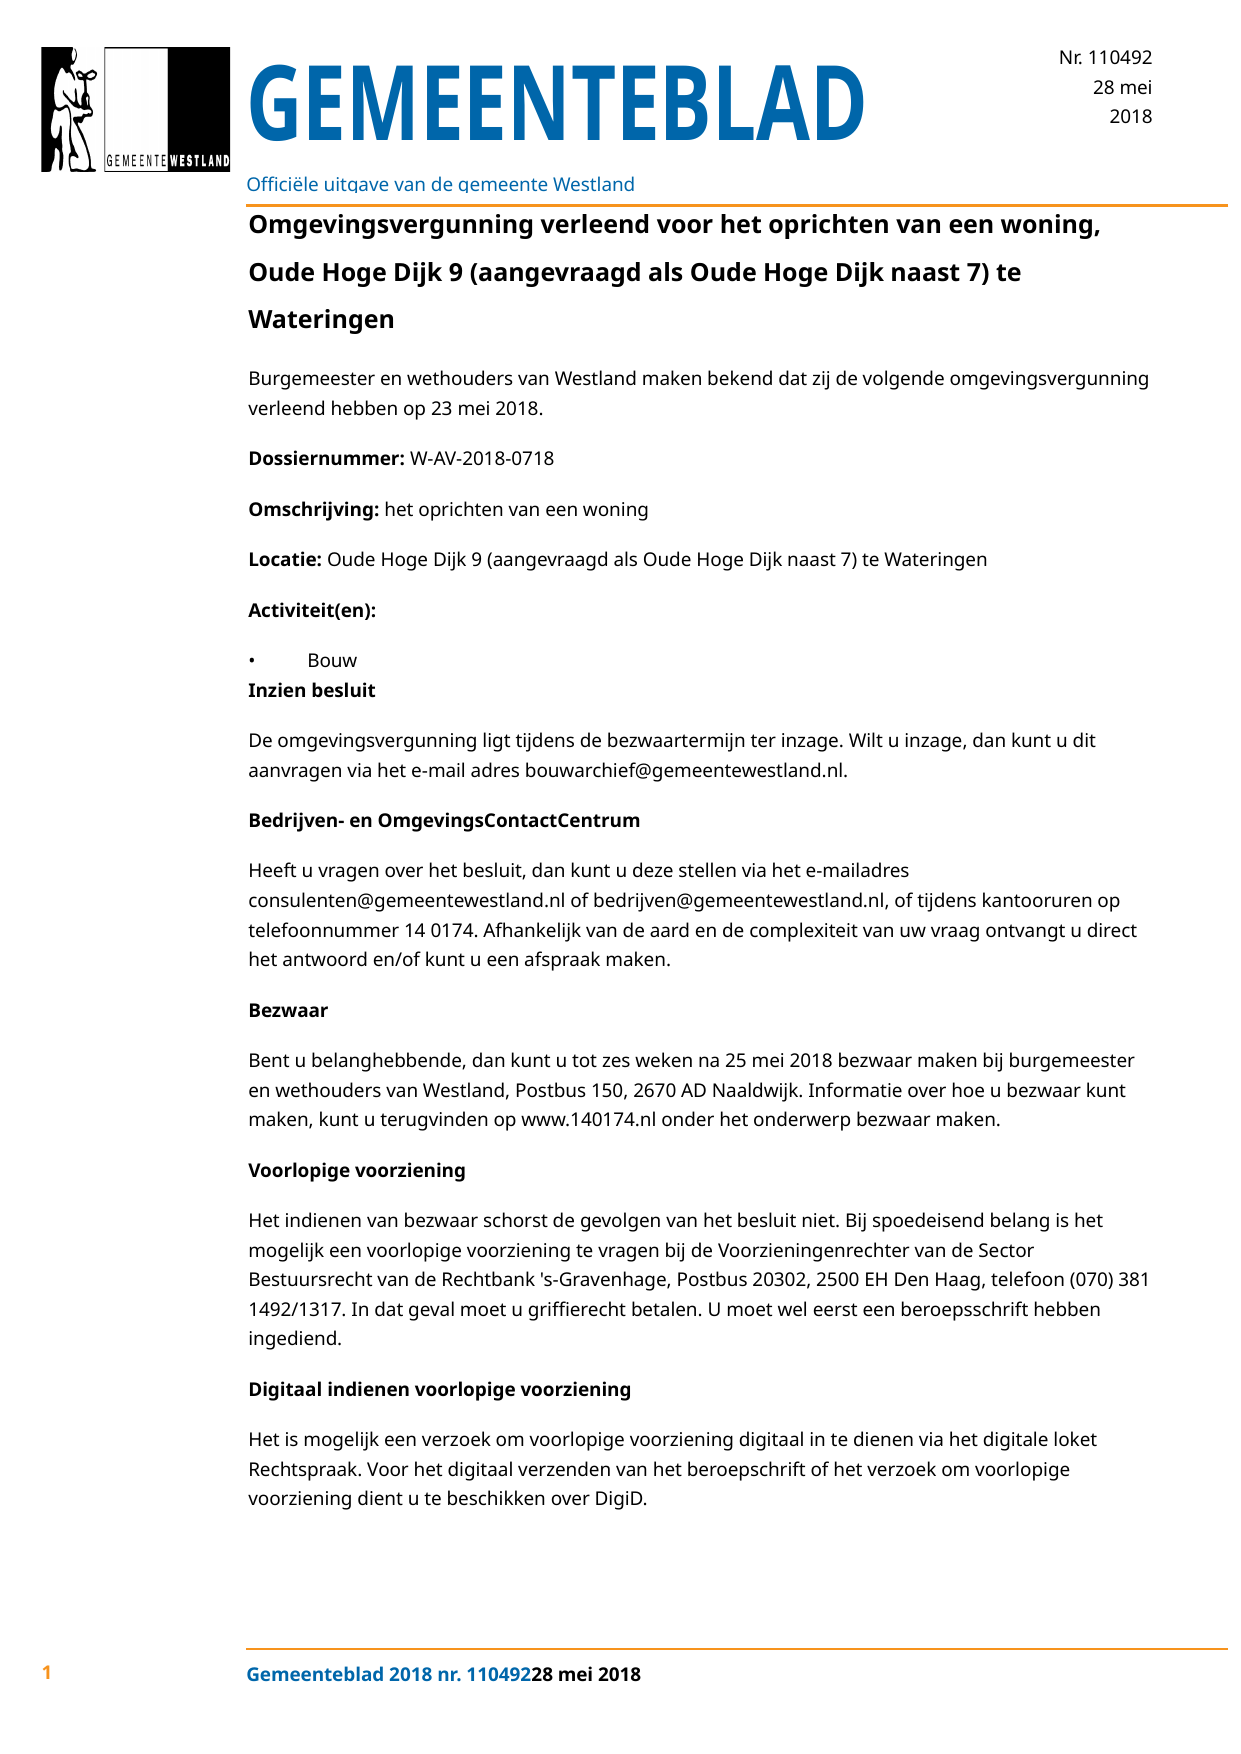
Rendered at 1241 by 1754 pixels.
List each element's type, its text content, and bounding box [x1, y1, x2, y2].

text Voorlopige voorziening [248, 1157, 1152, 1182]
text Bedrijven- en OmgevingsContactCentrum [248, 807, 1152, 833]
text Activiteit(en): [248, 597, 1152, 622]
text Het is mogelijk een verzoek om voorlopige voorziening digitaal in te dienen via het digitale loket Rechtspraak. Voor het digitaal verzenden van het beroepschrift of het verzoek om voorlopige voorziening dient u te beschikken over DigiD. [248, 1426, 1152, 1511]
text Het indienen van bezwaar schorst de gevolgen van het besluit niet. Bij spoedeisend belang is het mogelijk een voorlopige voorziening te vragen bij de Voorzieningenrechter van de Sector Bestuursrecht van de Rechtbank 's-Gravenhage, Postbus 20302, 2500 EH Den Haag, telefoon (070) 381 1492/1317. In dat geval moet u griffierecht betalen. U moet wel eerst een beroepsschrift hebben ingediend. [248, 1207, 1152, 1351]
text Inzien besluit [248, 677, 1152, 702]
text Omgevingsvergunning verleend voor het oprichten van een woning, Oude Hoge Dijk 9 (aangevraagd als Oude Hoge Dijk naast 7) te Wateringen [248, 207, 1152, 336]
text Heeft u vragen over het besluit, dan kunt u deze stellen via het e-mailadres consulenten@gemeentewestland.nl of bedrijven@gemeentewestland.nl, of tijdens kantooruren op telefoonnummer 14 0174. Afhankelijk van de aard en de complexiteit van uw vraag ontvangt u direct het antwoord en/of kunt u een afspraak maken. [248, 858, 1152, 972]
text Burgemeester en wethouders van Westland maken bekend dat zij de volgende omgevingsvergunning verleend hebben op 23 mei 2018. [248, 366, 1152, 421]
text Bent u belanghebbende, dan kunt u tot zes weken na 25 mei 2018 bezwaar maken bij burgemeester en wethouders van Westland, Postbus 150, 2670 AD Naaldwijk. Informatie over hoe u bezwaar kunt maken, kunt u terugvinden op www.140174.nl onder het onderwerp bezwaar maken. [248, 1047, 1152, 1132]
picture [41, 47, 231, 172]
text De omgevingsvergunning ligt tijdens de bezwaartermijn ter inzage. Wilt u inzage, dan kunt u dit aanvragen via het e-mail adres bouwarchief@gemeentewestland.nl. [248, 727, 1152, 782]
text Digitaal indienen voorlopige voorziening [248, 1376, 1152, 1402]
text Dossiernummer: W-AV-2018-0718 [248, 446, 1152, 471]
list Bouw [248, 647, 1152, 673]
text Omschrijving: het oprichten van een woning [248, 496, 1152, 522]
text Bezwaar [248, 997, 1152, 1022]
text Locatie: Oude Hoge Dijk 9 (aangevraagd als Oude Hoge Dijk naast 7) te Wateringen [248, 546, 1152, 572]
